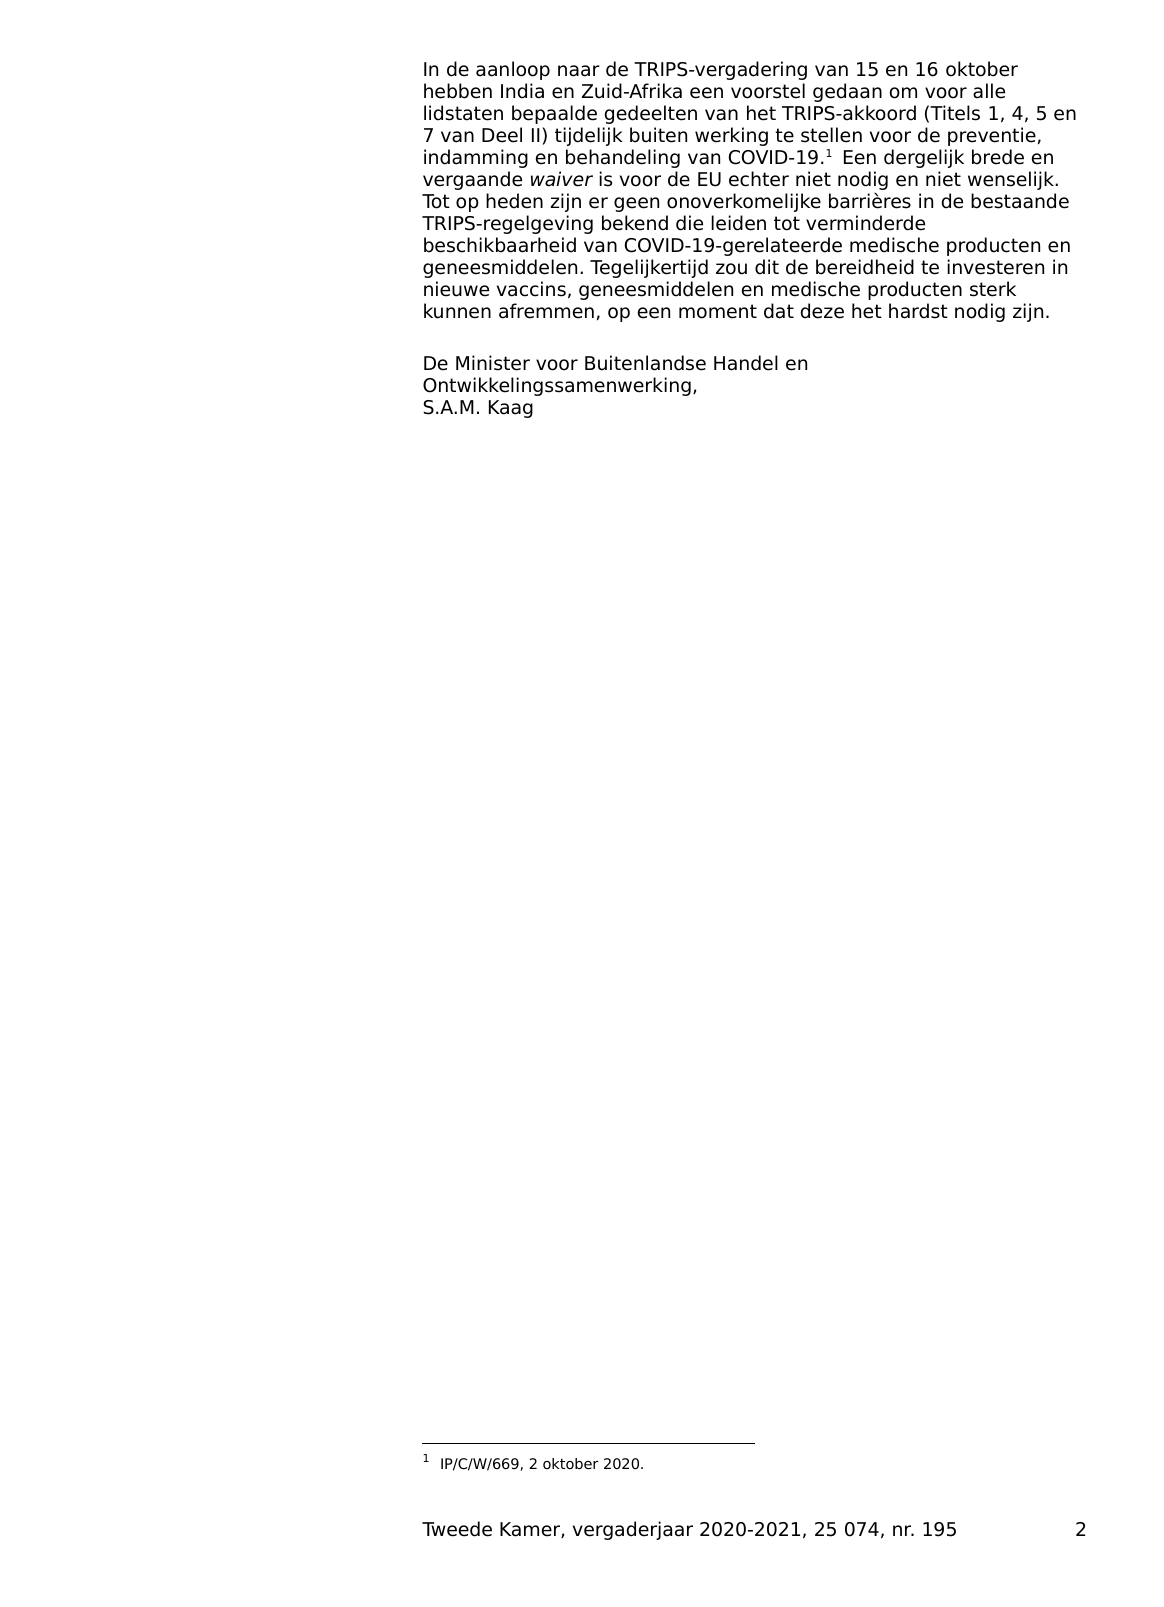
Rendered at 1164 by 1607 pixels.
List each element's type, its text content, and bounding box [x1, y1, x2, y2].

text IP/C/W/669, 2 oktober 2020. [422, 1452, 1087, 1474]
text De Minister voor Buitenlandse Handel en Ontwikkelingssamenwerking, S.A.M. Kaag [422, 353, 1087, 419]
text In de aanloop naar de TRIPS-vergadering van 15 en 16 oktober hebben India en Zuid-Afrika een voorstel gedaan om voor alle lidstaten bepaalde gedeelten van het TRIPS-akkoord (Titels 1, 4, 5 en 7 van Deel II) tijdelijk buiten werking te stellen voor de preventie, indamming en behandeling van COVID-19. Een dergelijk brede en vergaande waiver is voor de EU echter niet nodig en niet wenselijk. Tot op heden zijn er geen onoverkomelijke barrières in de bestaande TRIPS-regelgeving bekend die leiden tot verminderde beschikbaarheid van COVID-19-gerelateerde medische producten en geneesmiddelen. Tegelijkertijd zou dit de bereidheid te investeren in nieuwe vaccins, geneesmiddelen en medische producten sterk kunnen afremmen, op een moment dat deze het hardst nodig zijn. [422, 59, 1087, 323]
